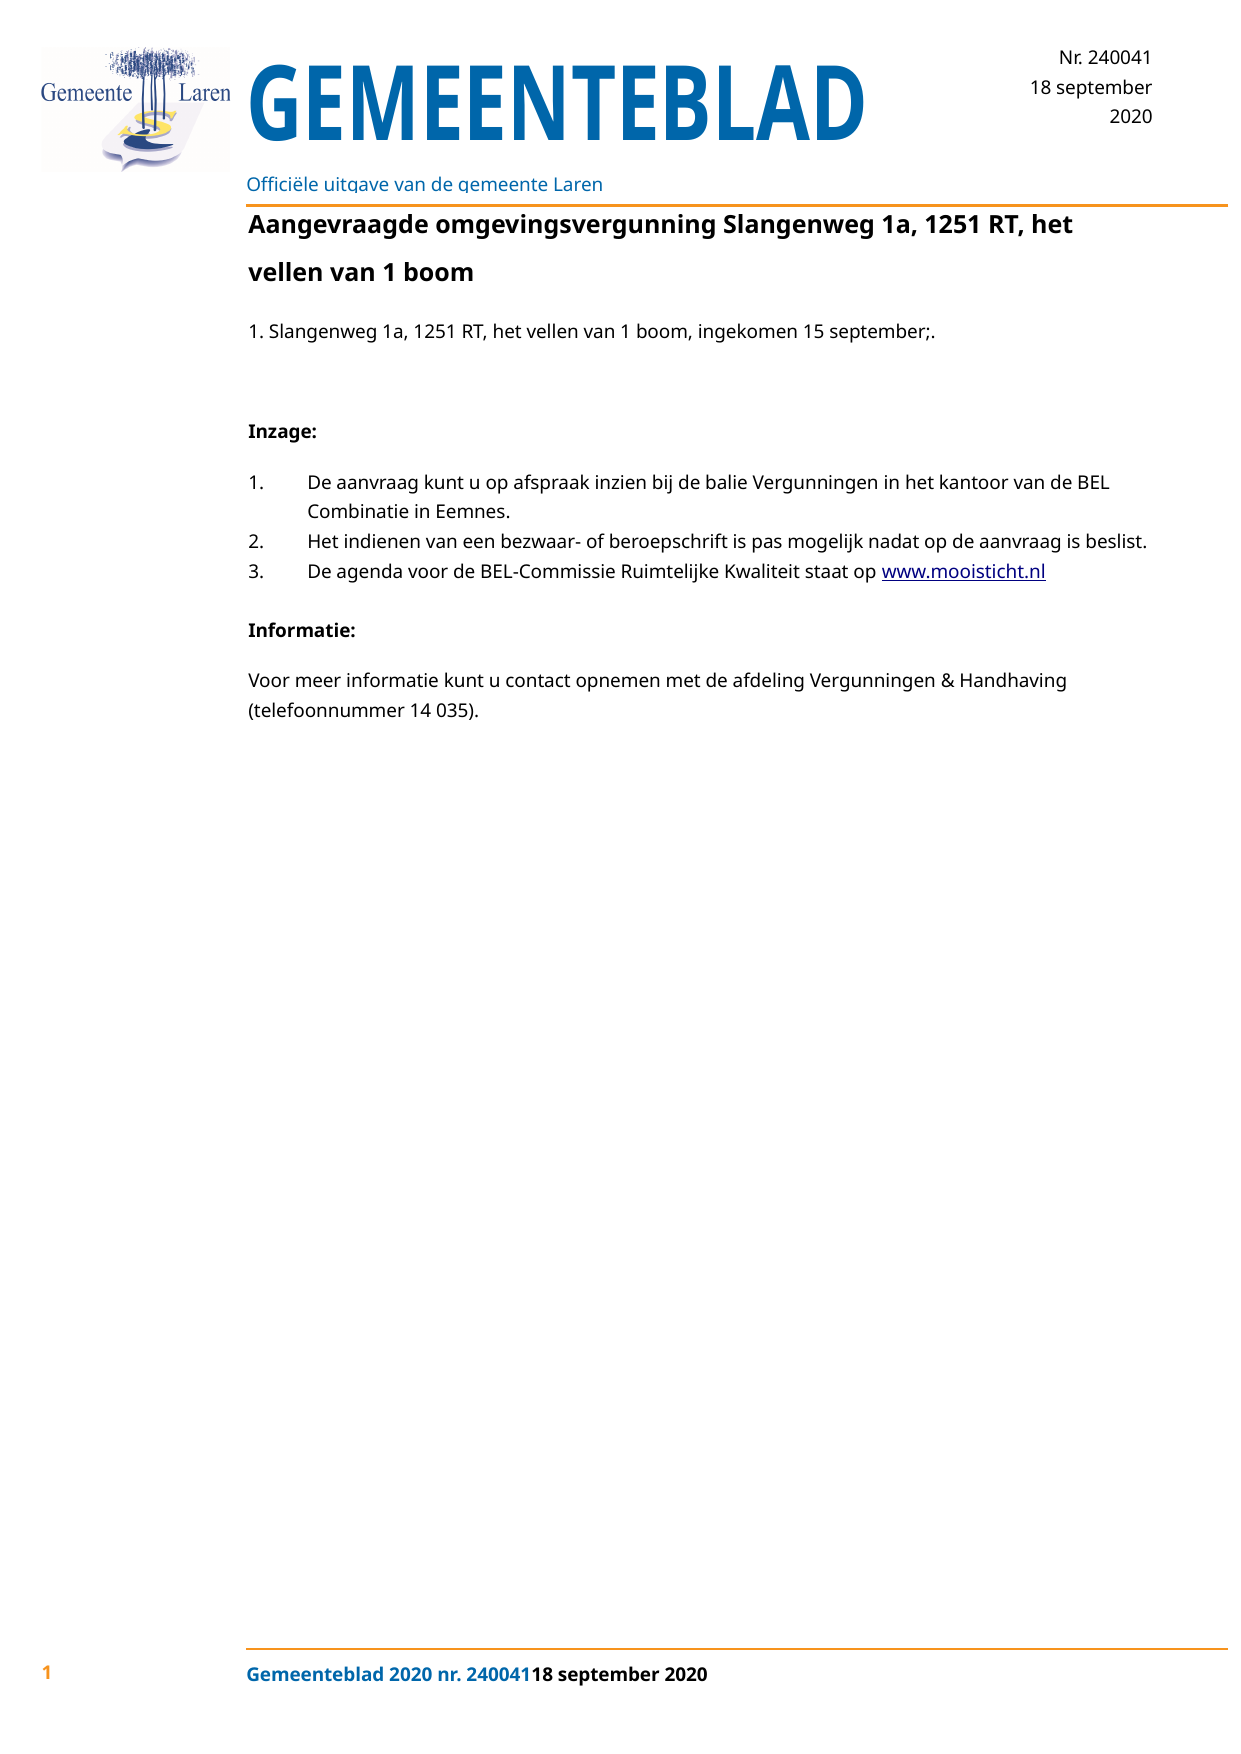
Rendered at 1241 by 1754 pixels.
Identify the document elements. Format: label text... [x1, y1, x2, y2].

text Voor meer informatie kunt u contact opnemen met de afdeling Vergunningen & Handhaving (telefoonnummer 14 035). [248, 667, 1152, 723]
text Informatie: [248, 617, 1152, 643]
list De agenda voor de BEL-Commissie Ruimtelijke Kwaliteit staat op www.mooisticht.nl [248, 558, 1152, 584]
list Het indienen van een bezwaar- of beroepschrift is pas mogelijk nadat op de aanvraag is beslist. [248, 528, 1152, 554]
picture [41, 47, 231, 172]
text Inzage: [248, 419, 1152, 444]
text 1. Slangenweg 1a, 1251 RT, het vellen van 1 boom, ingekomen 15 september;. [248, 318, 1152, 344]
text Aangevraagde omgevingsvergunning Slangenweg 1a, 1251 RT, het vellen van 1 boom [248, 207, 1152, 288]
list De aanvraag kunt u op afspraak inzien bij de balie Vergunningen in het kantoor van de BEL Combinatie in Eemnes. [248, 469, 1152, 524]
